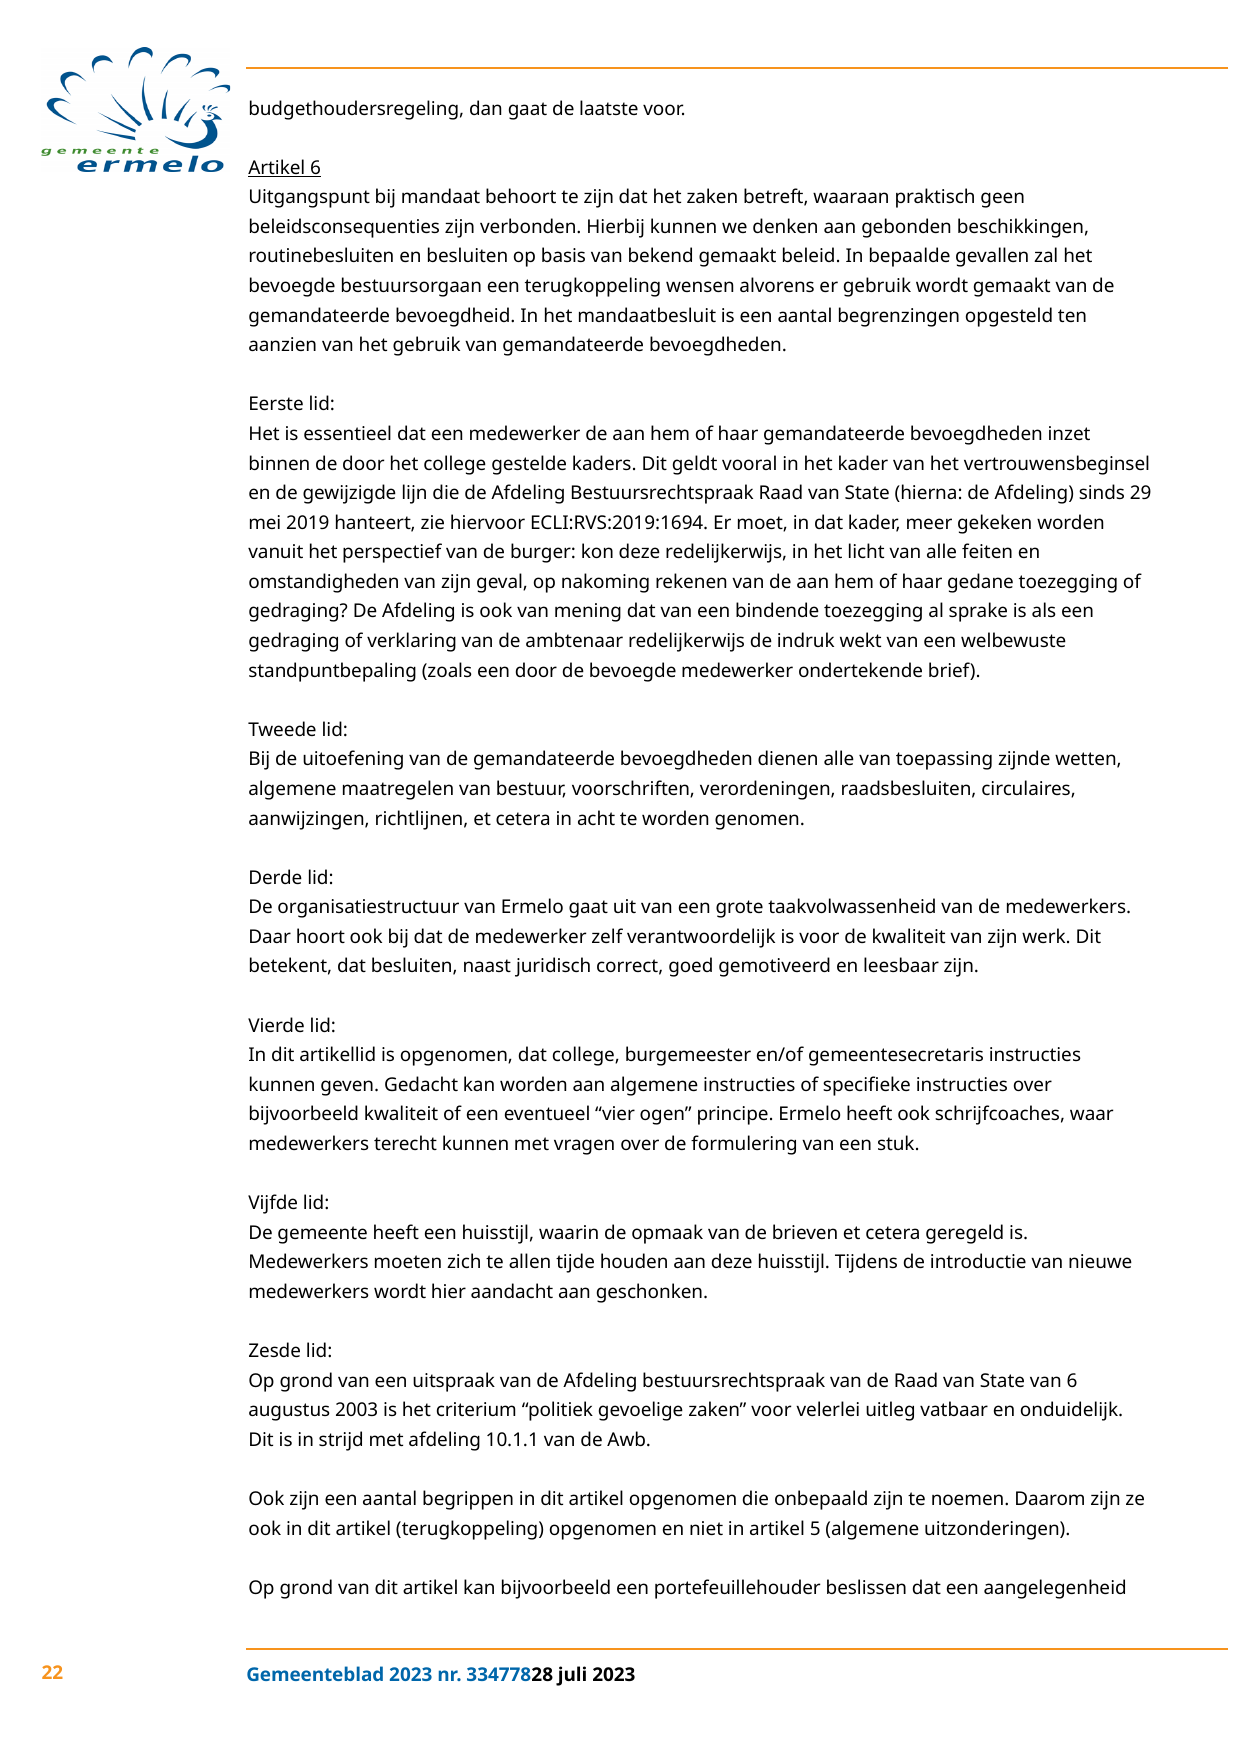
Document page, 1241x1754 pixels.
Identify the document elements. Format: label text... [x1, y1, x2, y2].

picture [41, 47, 231, 172]
text De gemeente heeft een huisstijl, waarin de opmaak van de brieven et cetera geregeld is. Medewerkers moeten zich te allen tijde houden aan deze huisstijl. Tijdens de introductie van nieuwe medewerkers wordt hier aandacht aan geschonken. [248, 1219, 1152, 1304]
text Vijfde lid: [248, 1189, 1152, 1215]
text In dit artikellid is opgenomen, dat college, burgemeester en/of gemeentesecretaris instructies kunnen geven. Gedacht kan worden aan algemene instructies of specifieke instructies over bijvoorbeeld kwaliteit of een eventueel “vier ogen” principe. Ermelo heeft ook schrijfcoaches, waar medewerkers terecht kunnen met vragen over de formulering van een stuk. [248, 1041, 1152, 1156]
text Bij de uitoefening van de gemandateerde bevoegdheden dienen alle van toepassing zijnde wetten, algemene maatregelen van bestuur, voorschriften, verordeningen, raadsbesluiten, circulaires, aanwijzingen, richtlijnen, et cetera in acht te worden genomen. [248, 746, 1152, 831]
text Zesde lid: [248, 1337, 1152, 1363]
text Uitgangspunt bij mandaat behoort te zijn dat het zaken betreft, waaraan praktisch geen beleidsconsequenties zijn verbonden. Hierbij kunnen we denken aan gebonden beschikkingen, routinebesluiten en besluiten op basis van bekend gemaakt beleid. In bepaalde gevallen zal het bevoegde bestuursorgaan een terugkoppeling wensen alvorens er gebruik wordt gemaakt van de gemandateerde bevoegdheid. In het mandaatbesluit is een aantal begrenzingen opgesteld ten aanzien van het gebruik van gemandateerde bevoegdheden. [248, 183, 1152, 357]
text De organisatiestructuur van Ermelo gaat uit van een grote taakvolwassenheid van de medewerkers. Daar hoort ook bij dat de medewerker zelf verantwoordelijk is voor de kwaliteit van zijn werk. Dit betekent, dat besluiten, naast juridisch correct, goed gemotiveerd en leesbaar zijn. [248, 893, 1152, 978]
text Het is essentieel dat een medewerker de aan hem of haar gemandateerde bevoegdheden inzet binnen de door het college gestelde kaders. Dit geldt vooral in het kader van het vertrouwensbeginsel en de gewijzigde lijn die de Afdeling Bestuursrechtspraak Raad van State (hierna: de Afdeling) sinds 29 mei 2019 hanteert, zie hiervoor ECLI:RVS:2019:1694. Er moet, in dat kader, meer gekeken worden vanuit het perspectief van de burger: kon deze redelijkerwijs, in het licht van alle feiten en omstandigheden van zijn geval, op nakoming rekenen van de aan hem of haar gedane toezegging of gedraging? De Afdeling is ook van mening dat van een bindende toezegging al sprake is als een gedraging of verklaring van de ambtenaar redelijkerwijs de indruk wekt van een welbewuste standpuntbepaling (zoals een door de bevoegde medewerker ondertekende brief). [248, 420, 1152, 683]
text Eerste lid: [248, 391, 1152, 416]
text budgethoudersregeling, dan gaat de laatste voor. [248, 95, 1152, 121]
text Artikel 6 [248, 154, 1152, 180]
text Vierde lid: [248, 1012, 1152, 1038]
text Derde lid: [248, 864, 1152, 890]
text Ook zijn een aantal begrippen in dit artikel opgenomen die onbepaald zijn te noemen. Daarom zijn ze ook in dit artikel (terugkoppeling) opgenomen en niet in artikel 5 (algemene uitzonderingen). [248, 1485, 1152, 1541]
text Op grond van dit artikel kan bijvoorbeeld een portefeuillehouder beslissen dat een aangelegenheid [248, 1574, 1152, 1600]
text Op grond van een uitspraak van de Afdeling bestuursrechtspraak van de Raad van State van 6 augustus 2003 is het criterium “politiek gevoelige zaken” voor velerlei uitleg vatbaar en onduidelijk. Dit is in strijd met afdeling 10.1.1 van de Awb. [248, 1367, 1152, 1452]
text Tweede lid: [248, 716, 1152, 742]
